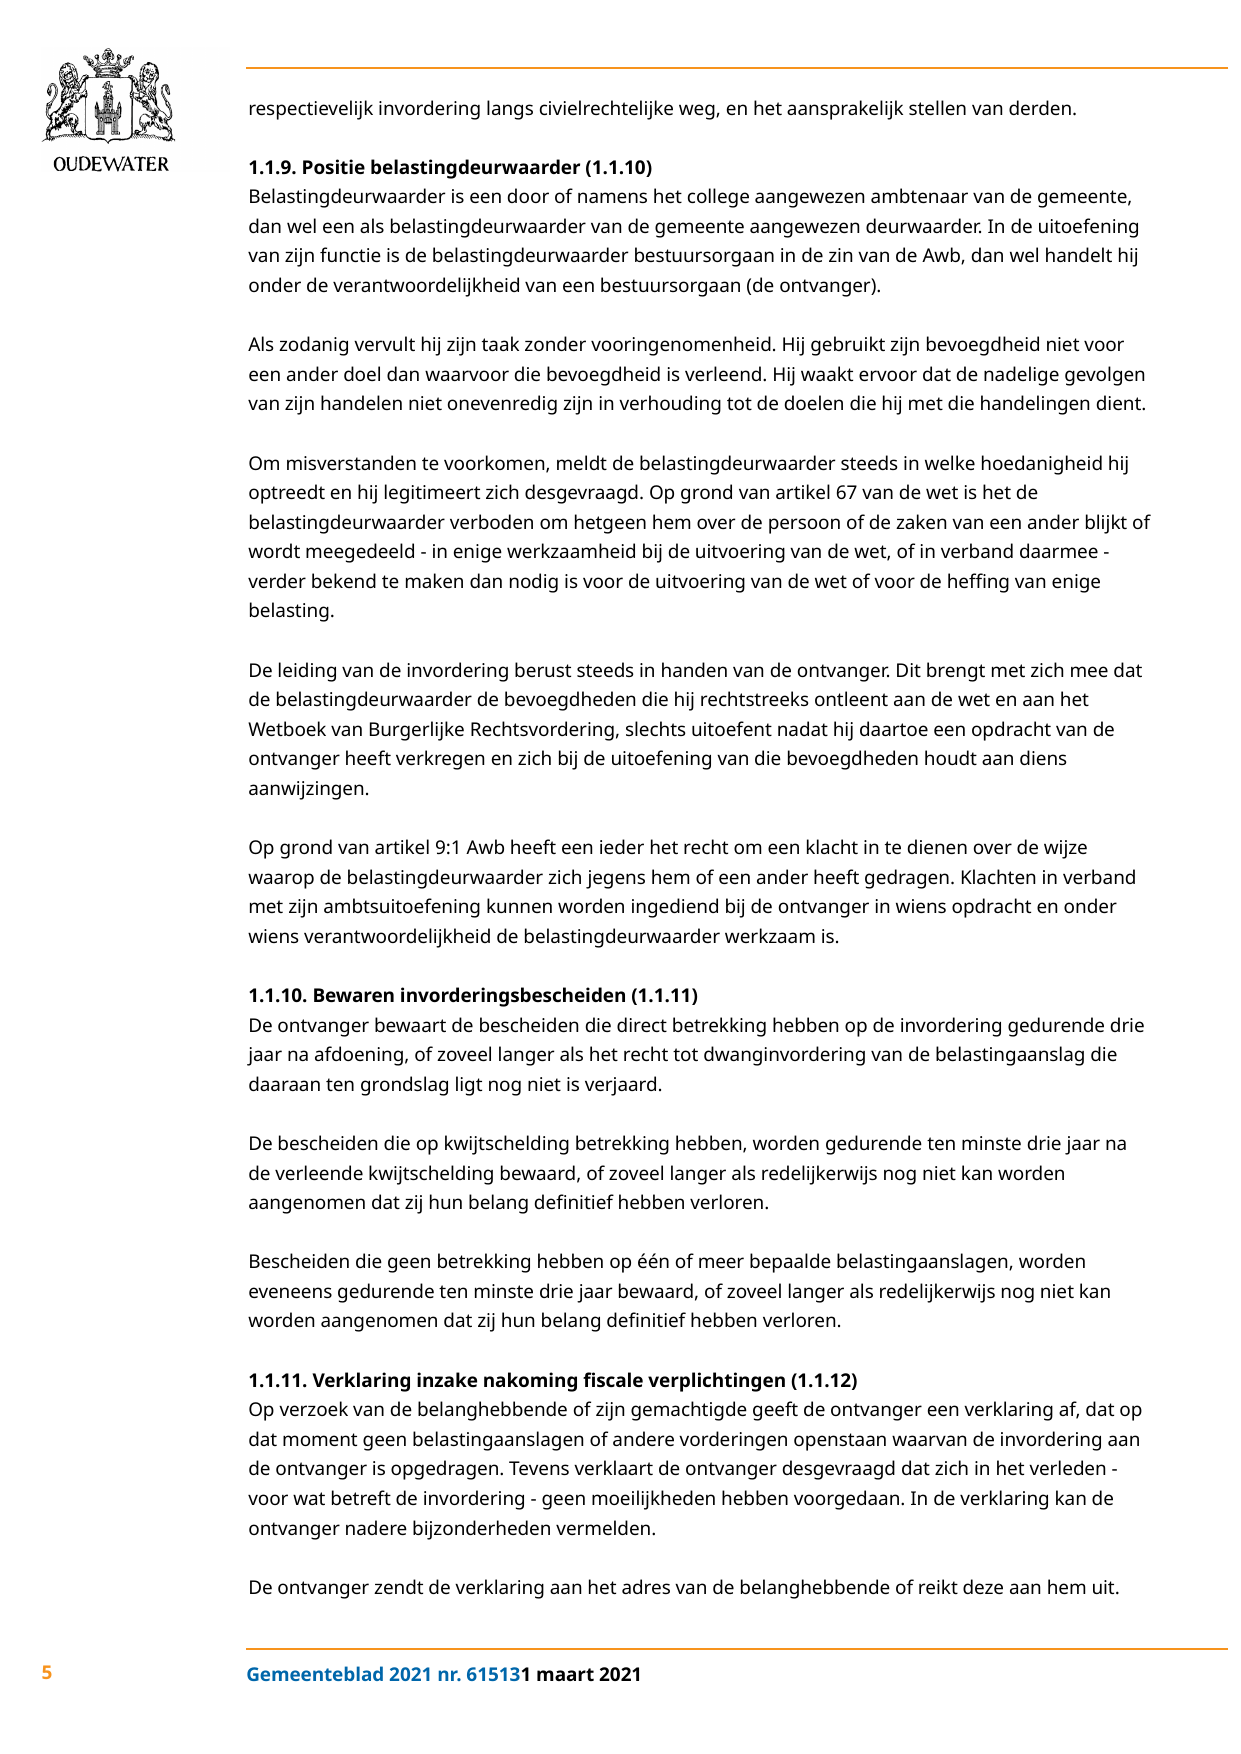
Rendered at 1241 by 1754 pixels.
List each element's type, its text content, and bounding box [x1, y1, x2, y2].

text De ontvanger zendt de verklaring aan het adres van de belanghebbende of reikt deze aan hem uit. [248, 1574, 1152, 1600]
picture [41, 47, 231, 172]
text 1.1.11. Verklaring inzake nakoming fiscale verplichtingen (1.1.12) [248, 1367, 1152, 1393]
text De bescheiden die op kwijtschelding betrekking hebben, worden gedurende ten minste drie jaar na de verleende kwijtschelding bewaard, of zoveel langer als redelijkerwijs nog niet kan worden aangenomen dat zij hun belang definitief hebben verloren. [248, 1130, 1152, 1215]
text 1.1.10. Bewaren invorderingsbescheiden (1.1.11) [248, 982, 1152, 1008]
text Op verzoek van de belanghebbende of zijn gemachtigde geeft de ontvanger een verklaring af, dat op dat moment geen belastingaanslagen of andere vorderingen openstaan waarvan de invordering aan de ontvanger is opgedragen. Tevens verklaart de ontvanger desgevraagd dat zich in het verleden - voor wat betreft de invordering - geen moeilijkheden hebben voorgedaan. In de verklaring kan de ontvanger nadere bijzonderheden vermelden. [248, 1396, 1152, 1541]
text Bescheiden die geen betrekking hebben op één of meer bepaalde belastingaanslagen, worden eveneens gedurende ten minste drie jaar bewaard, of zoveel langer als redelijkerwijs nog niet kan worden aangenomen dat zij hun belang definitief hebben verloren. [248, 1248, 1152, 1333]
text respectievelijk invordering langs civielrechtelijke weg, en het aansprakelijk stellen van derden. [248, 95, 1152, 121]
text 1.1.9. Positie belastingdeurwaarder (1.1.10) [248, 154, 1152, 180]
text De leiding van de invordering berust steeds in handen van de ontvanger. Dit brengt met zich mee dat de belastingdeurwaarder de bevoegdheden die hij rechtstreeks ontleent aan de wet en aan het Wetboek van Burgerlijke Rechtsvordering, slechts uitoefent nadat hij daartoe een opdracht van de ontvanger heeft verkregen en zich bij de uitoefening van die bevoegdheden houdt aan diens aanwijzingen. [248, 657, 1152, 801]
text Om misverstanden te voorkomen, meldt de belastingdeurwaarder steeds in welke hoedanigheid hij optreedt en hij legitimeert zich desgevraagd. Op grond van artikel 67 van de wet is het de belastingdeurwaarder verboden om hetgeen hem over de persoon of de zaken van een ander blijkt of wordt meegedeeld - in enige werkzaamheid bij de uitvoering van de wet, of in verband daarmee - verder bekend te maken dan nodig is voor de uitvoering van de wet of voor de heffing van enige belasting. [248, 450, 1152, 623]
text Als zodanig vervult hij zijn taak zonder vooringenomenheid. Hij gebruikt zijn bevoegdheid niet voor een ander doel dan waarvoor die bevoegdheid is verleend. Hij waakt ervoor dat de nadelige gevolgen van zijn handelen niet onevenredig zijn in verhouding tot de doelen die hij met die handelingen dient. [248, 331, 1152, 416]
text Op grond van artikel 9:1 Awb heeft een ieder het recht om een klacht in te dienen over de wijze waarop de belastingdeurwaarder zich jegens hem of een ander heeft gedragen. Klachten in verband met zijn ambtsuitoefening kunnen worden ingediend bij de ontvanger in wiens opdracht en onder wiens verantwoordelijkheid de belastingdeurwaarder werkzaam is. [248, 834, 1152, 949]
text De ontvanger bewaart de bescheiden die direct betrekking hebben op de invordering gedurende drie jaar na afdoening, of zoveel langer als het recht tot dwanginvordering van de belastingaanslag die daaraan ten grondslag ligt nog niet is verjaard. [248, 1012, 1152, 1097]
text Belastingdeurwaarder is een door of namens het college aangewezen ambtenaar van de gemeente, dan wel een als belastingdeurwaarder van de gemeente aangewezen deurwaarder. In de uitoefening van zijn functie is de belastingdeurwaarder bestuursorgaan in de zin van de Awb, dan wel handelt hij onder de verantwoordelijkheid van een bestuursorgaan (de ontvanger). [248, 183, 1152, 298]
